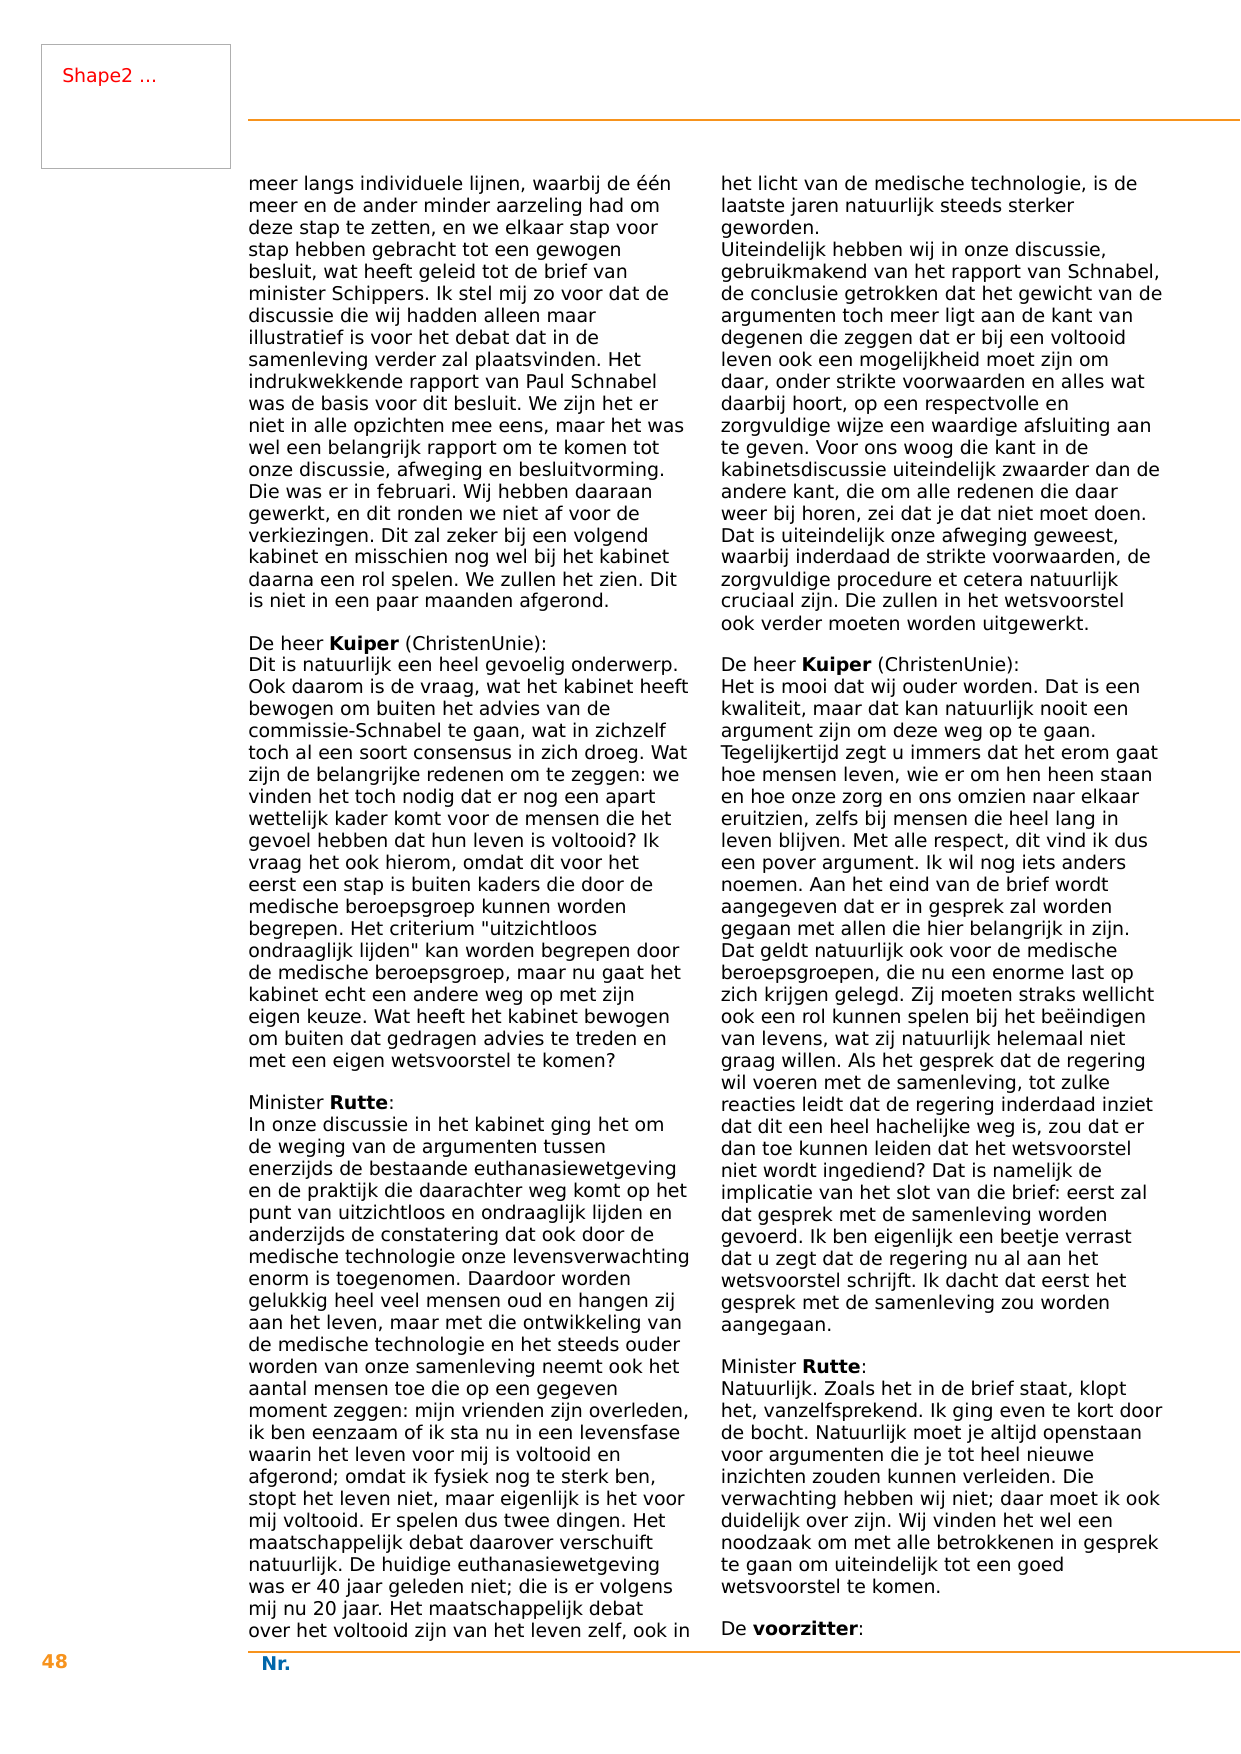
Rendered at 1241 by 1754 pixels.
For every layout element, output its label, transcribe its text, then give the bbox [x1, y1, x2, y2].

text Dit is natuurlijk een heel gevoelig onderwerp. Ook daarom is de vraag, wat het kabinet heeft bewogen om buiten het advies van de commissie-Schnabel te gaan, wat in zichzelf toch al een soort consensus in zich droeg. Wat zijn de belangrijke redenen om te zeggen: we vinden het toch nodig dat er nog een apart wettelijk kader komt voor de mensen die het gevoel hebben dat hun leven is voltooid? Ik vraag het ook hierom, omdat dit voor het eerst een stap is buiten kaders die door de medische beroepsgroep kunnen worden begrepen. Het criterium "uitzichtloos ondraaglijk lijden" kan worden begrepen door de medische beroepsgroep, maar nu gaat het kabinet echt een andere weg op met zijn eigen keuze. Wat heeft het kabinet bewogen om buiten dat gedragen advies te treden en met een eigen wetsvoorstel te komen? [248, 654, 691, 1072]
text Natuurlijk. Zoals het in de brief staat, klopt het, vanzelfsprekend. Ik ging even te kort door de bocht. Natuurlijk moet je altijd openstaan voor argumenten die je tot heel nieuwe inzichten zouden kunnen verleiden. Die verwachting hebben wij niet; daar moet ik ook duidelijk over zijn. Wij vinden het wel een noodzaak om met alle betrokkenen in gesprek te gaan om uiteindelijk tot een goed wetsvoorstel te komen. [721, 1378, 1163, 1597]
text Minister Rutte: [248, 1092, 691, 1114]
text het licht van de medische technologie, is de laatste jaren natuurlijk steeds sterker geworden. [721, 173, 1163, 239]
text Het is mooi dat wij ouder worden. Dat is een kwaliteit, maar dat kan natuurlijk nooit een argument zijn om deze weg op te gaan. Tegelijkertijd zegt u immers dat het erom gaat hoe mensen leven, wie er om hen heen staan en hoe onze zorg en ons omzien naar elkaar eruitzien, zelfs bij mensen die heel lang in leven blijven. Met alle respect, dit vind ik dus een pover argument. Ik wil nog iets anders noemen. Aan het eind van de brief wordt aangegeven dat er in gesprek zal worden gegaan met allen die hier belangrijk in zijn. Dat geldt natuurlijk ook voor de medische beroepsgroepen, die nu een enorme last op zich krijgen gelegd. Zij moeten straks wellicht ook een rol kunnen spelen bij het beëindigen van levens, wat zij natuurlijk helemaal niet graag willen. Als het gesprek dat de regering wil voeren met de samenleving, tot zulke reacties leidt dat de regering inderdaad inziet dat dit een heel hachelijke weg is, zou dat er dan toe kunnen leiden dat het wetsvoorstel niet wordt ingediend? Dat is namelijk de implicatie van het slot van die brief: eerst zal dat gesprek met de samenleving worden gevoerd. Ik ben eigenlijk een beetje verrast dat u zegt dat de regering nu al aan het wetsvoorstel schrijft. Ik dacht dat eerst het gesprek met de samenleving zou worden aangegaan. [721, 676, 1163, 1336]
text De heer Kuiper (ChristenUnie): [721, 654, 1163, 676]
text Uiteindelijk hebben wij in onze discussie, gebruikmakend van het rapport van Schnabel, de conclusie getrokken dat het gewicht van de argumenten toch meer ligt aan de kant van degenen die zeggen dat er bij een voltooid leven ook een mogelijkheid moet zijn om daar, onder strikte voorwaarden en alles wat daarbij hoort, op een respectvolle en zorgvuldige wijze een waardige afsluiting aan te geven. Voor ons woog die kant in de kabinetsdiscussie uiteindelijk zwaarder dan de andere kant, die om alle redenen die daar weer bij horen, zei dat je dat niet moet doen. Dat is uiteindelijk onze afweging geweest, waarbij inderdaad de strikte voorwaarden, de zorgvuldige procedure et cetera natuurlijk cruciaal zijn. Die zullen in het wetsvoorstel ook verder moeten worden uitgewerkt. [721, 239, 1163, 634]
text De heer Kuiper (ChristenUnie): [248, 632, 691, 654]
text meer langs individuele lijnen, waarbij de één meer en de ander minder aarzeling had om deze stap te zetten, en we elkaar stap voor stap hebben gebracht tot een gewogen besluit, wat heeft geleid tot de brief van minister Schippers. Ik stel mij zo voor dat de discussie die wij hadden alleen maar illustratief is voor het debat dat in de samenleving verder zal plaatsvinden. Het indrukwekkende rapport van Paul Schnabel was de basis voor dit besluit. We zijn het er niet in alle opzichten mee eens, maar het was wel een belangrijk rapport om te komen tot onze discussie, afweging en besluitvorming. Die was er in februari. Wij hebben daaraan gewerkt, en dit ronden we niet af voor de verkiezingen. Dit zal zeker bij een volgend kabinet en misschien nog wel bij het kabinet daarna een rol spelen. We zullen het zien. Dit is niet in een paar maanden afgerond. [248, 173, 691, 612]
text In onze discussie in het kabinet ging het om de weging van de argumenten tussen enerzijds de bestaande euthanasiewetgeving en de praktijk die daarachter weg komt op het punt van uitzichtloos en ondraaglijk lijden en anderzijds de constatering dat ook door de medische technologie onze levensverwachting enorm is toegenomen. Daardoor worden gelukkig heel veel mensen oud en hangen zij aan het leven, maar met die ontwikkeling van de medische technologie en het steeds ouder worden van onze samenleving neemt ook het aantal mensen toe die op een gegeven moment zeggen: mijn vrienden zijn overleden, ik ben eenzaam of ik sta nu in een levensfase waarin het leven voor mij is voltooid en afgerond; omdat ik fysiek nog te sterk ben, stopt het leven niet, maar eigenlijk is het voor mij voltooid. Er spelen dus twee dingen. Het maatschappelijk debat daarover verschuift natuurlijk. De huidige euthanasiewetgeving was er 40 jaar geleden niet; die is er volgens mij nu 20 jaar. Het maatschappelijk debat over het voltooid zijn van het leven zelf, ook in [248, 1114, 691, 1641]
text De voorzitter: [721, 1617, 1163, 1639]
text Minister Rutte: [721, 1356, 1163, 1378]
